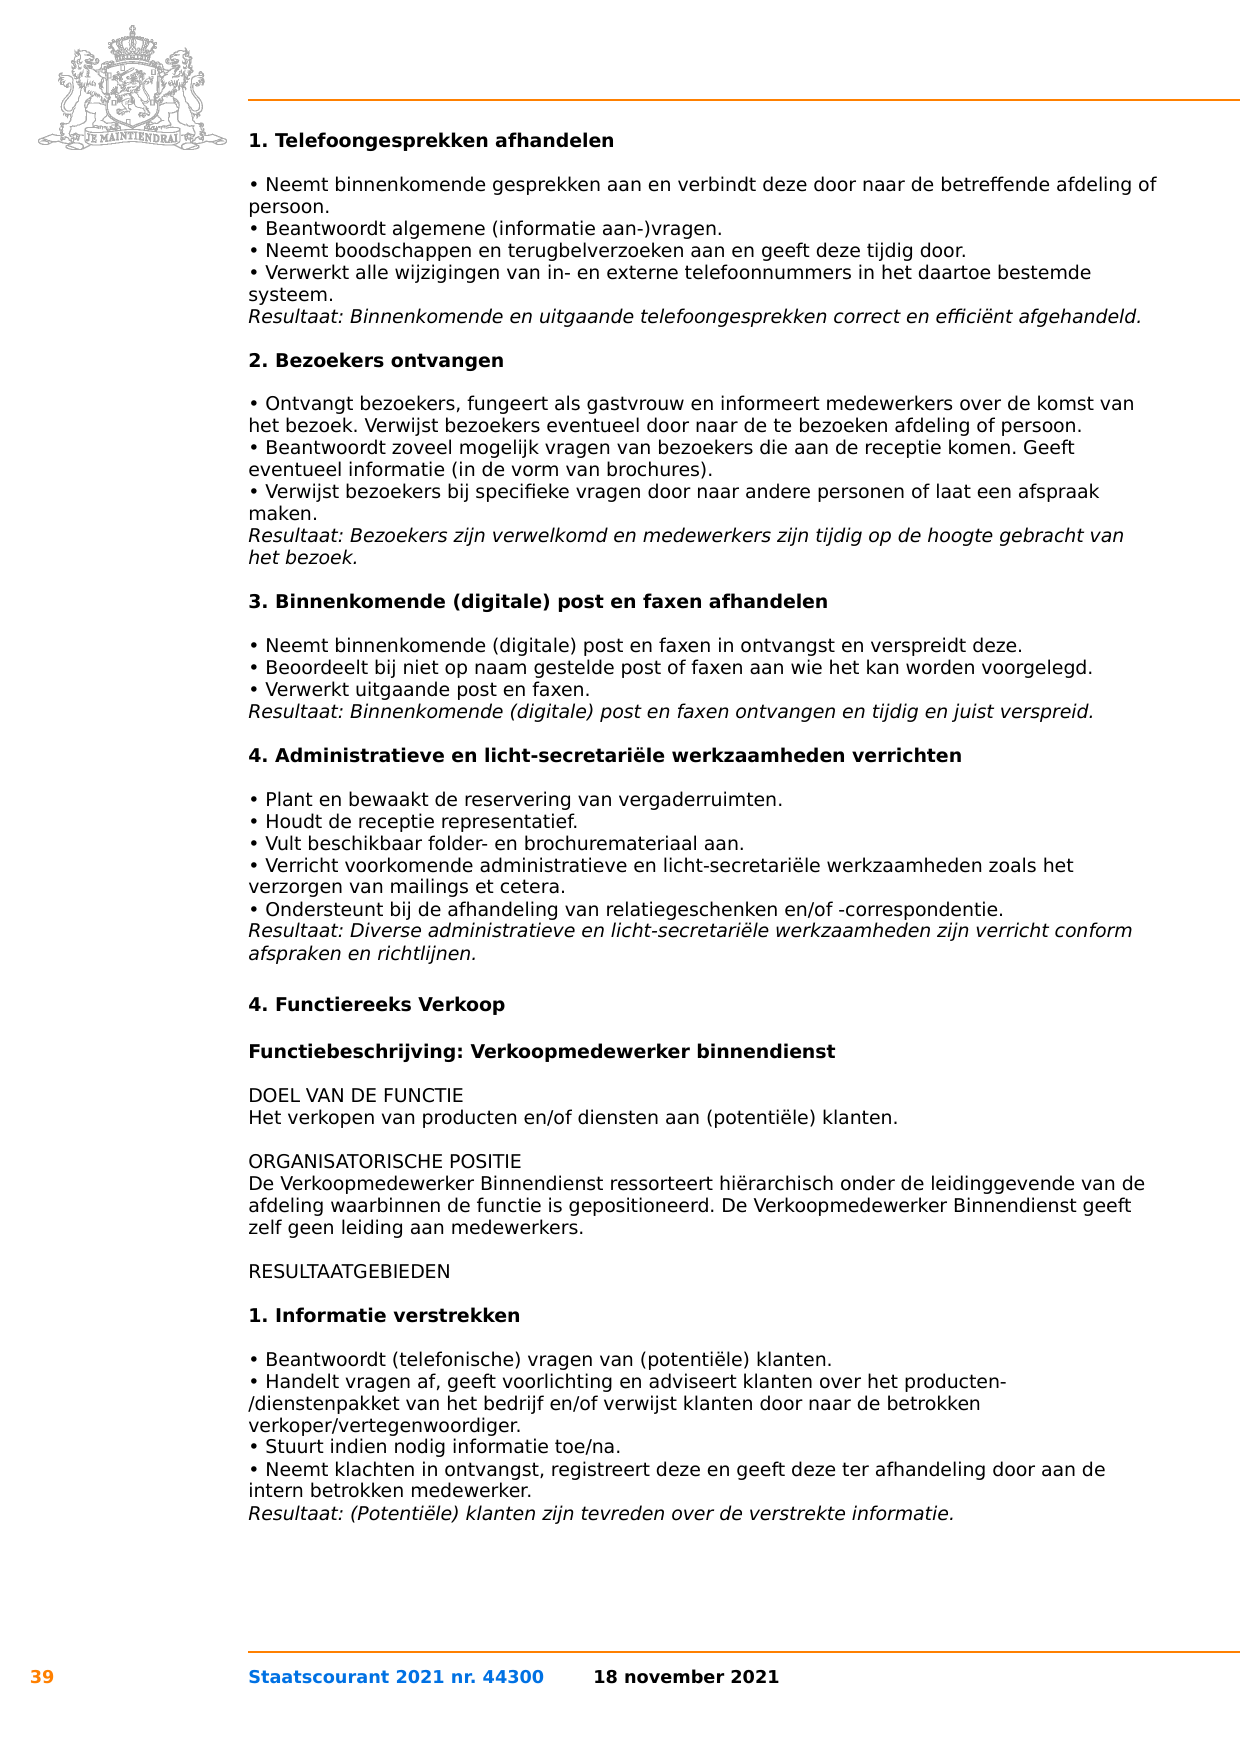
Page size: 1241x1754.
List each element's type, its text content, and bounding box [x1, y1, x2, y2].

text • Verwijst bezoekers bij specifieke vragen door naar andere personen of laat een afspraak maken. [248, 481, 1163, 525]
picture [38, 25, 227, 150]
text • Verricht voorkomende administratieve en licht-secretariële werkzaamheden zoals het verzorgen van mailings et cetera. [248, 854, 1163, 898]
subtitle Functiebeschrijving: Verkoopmedewerker binnendienst [248, 1041, 1163, 1063]
text • Ondersteunt bij de afhandeling van relatiegeschenken en/of -correspondentie. [248, 898, 1163, 920]
subtitle 3. Binnenkomende (digitale) post en faxen afhandelen [248, 591, 1163, 613]
text Resultaat: Binnenkomende (digitale) post en faxen ontvangen en tijdig en juist verspreid. [248, 701, 1163, 723]
text • Neemt binnenkomende (digitale) post en faxen in ontvangst en verspreidt deze. [248, 635, 1163, 657]
text • Beantwoordt algemene (informatie aan-)vragen. [248, 218, 1163, 240]
text • Verwerkt alle wijzigingen van in- en externe telefoonnummers in het daartoe bestemde systeem. [248, 262, 1163, 306]
text • Neemt binnenkomende gesprekken aan en verbindt deze door naar de betreffende afdeling of persoon. [248, 174, 1163, 218]
subtitle 4. Functiereeks Verkoop [248, 994, 1163, 1016]
text • Beoordeelt bij niet op naam gestelde post of faxen aan wie het kan worden voorgelegd. [248, 657, 1163, 679]
text • Neemt klachten in ontvangst, registreert deze en geeft deze ter afhandeling door aan de intern betrokken medewerker. [248, 1458, 1163, 1502]
text • Vult beschikbaar folder- en brochuremateriaal aan. [248, 832, 1163, 854]
text De Verkoopmedewerker Binnendienst ressorteert hiërarchisch onder de leidinggevende van de afdeling waarbinnen de functie is gepositioneerd. De Verkoopmedewerker Binnendienst geeft zelf geen leiding aan medewerkers. [248, 1173, 1163, 1239]
text • Beantwoordt zoveel mogelijk vragen van bezoekers die aan de receptie komen. Geeft eventueel informatie (in de vorm van brochures). [248, 437, 1163, 481]
text • Handelt vragen af, geeft voorlichting en adviseert klanten over het producten- /dienstenpakket van het bedrijf en/of verwijst klanten door naar de betrokken verkoper/vertegenwoordiger. [248, 1371, 1163, 1436]
text RESULTAATGEBIEDEN [248, 1261, 1163, 1283]
text DOEL VAN DE FUNCTIE [248, 1085, 1163, 1107]
text • Houdt de receptie representatief. [248, 811, 1163, 832]
text Resultaat: Binnenkomende en uitgaande telefoongesprekken correct en efficiënt afgehandeld. [248, 306, 1163, 328]
text Resultaat: (Potentiële) klanten zijn tevreden over de verstrekte informatie. [248, 1502, 1163, 1524]
text • Plant en bewaakt de reservering van vergaderruimten. [248, 788, 1163, 811]
text Het verkopen van producten en/of diensten aan (potentiële) klanten. [248, 1107, 1163, 1129]
subtitle 1. Informatie verstrekken [248, 1305, 1163, 1327]
text • Verwerkt uitgaande post en faxen. [248, 679, 1163, 701]
text • Stuurt indien nodig informatie toe/na. [248, 1436, 1163, 1458]
subtitle 1. Telefoongesprekken afhandelen [248, 130, 1163, 152]
text • Neemt boodschappen en terugbelverzoeken aan en geeft deze tijdig door. [248, 240, 1163, 262]
subtitle 2. Bezoekers ontvangen [248, 349, 1163, 371]
text ORGANISATORISCHE POSITIE [248, 1151, 1163, 1173]
text Resultaat: Diverse administratieve en licht-secretariële werkzaamheden zijn verricht conform afspraken en richtlijnen. [248, 920, 1163, 964]
text • Ontvangt bezoekers, fungeert als gastvrouw en informeert medewerkers over de komst van het bezoek. Verwijst bezoekers eventueel door naar de te bezoeken afdeling of persoon. [248, 393, 1163, 437]
subtitle 4. Administratieve en licht-secretariële werkzaamheden verrichten [248, 745, 1163, 767]
text Resultaat: Bezoekers zijn verwelkomd en medewerkers zijn tijdig op de hoogte gebracht van het bezoek. [248, 525, 1163, 569]
text • Beantwoordt (telefonische) vragen van (potentiële) klanten. [248, 1348, 1163, 1371]
